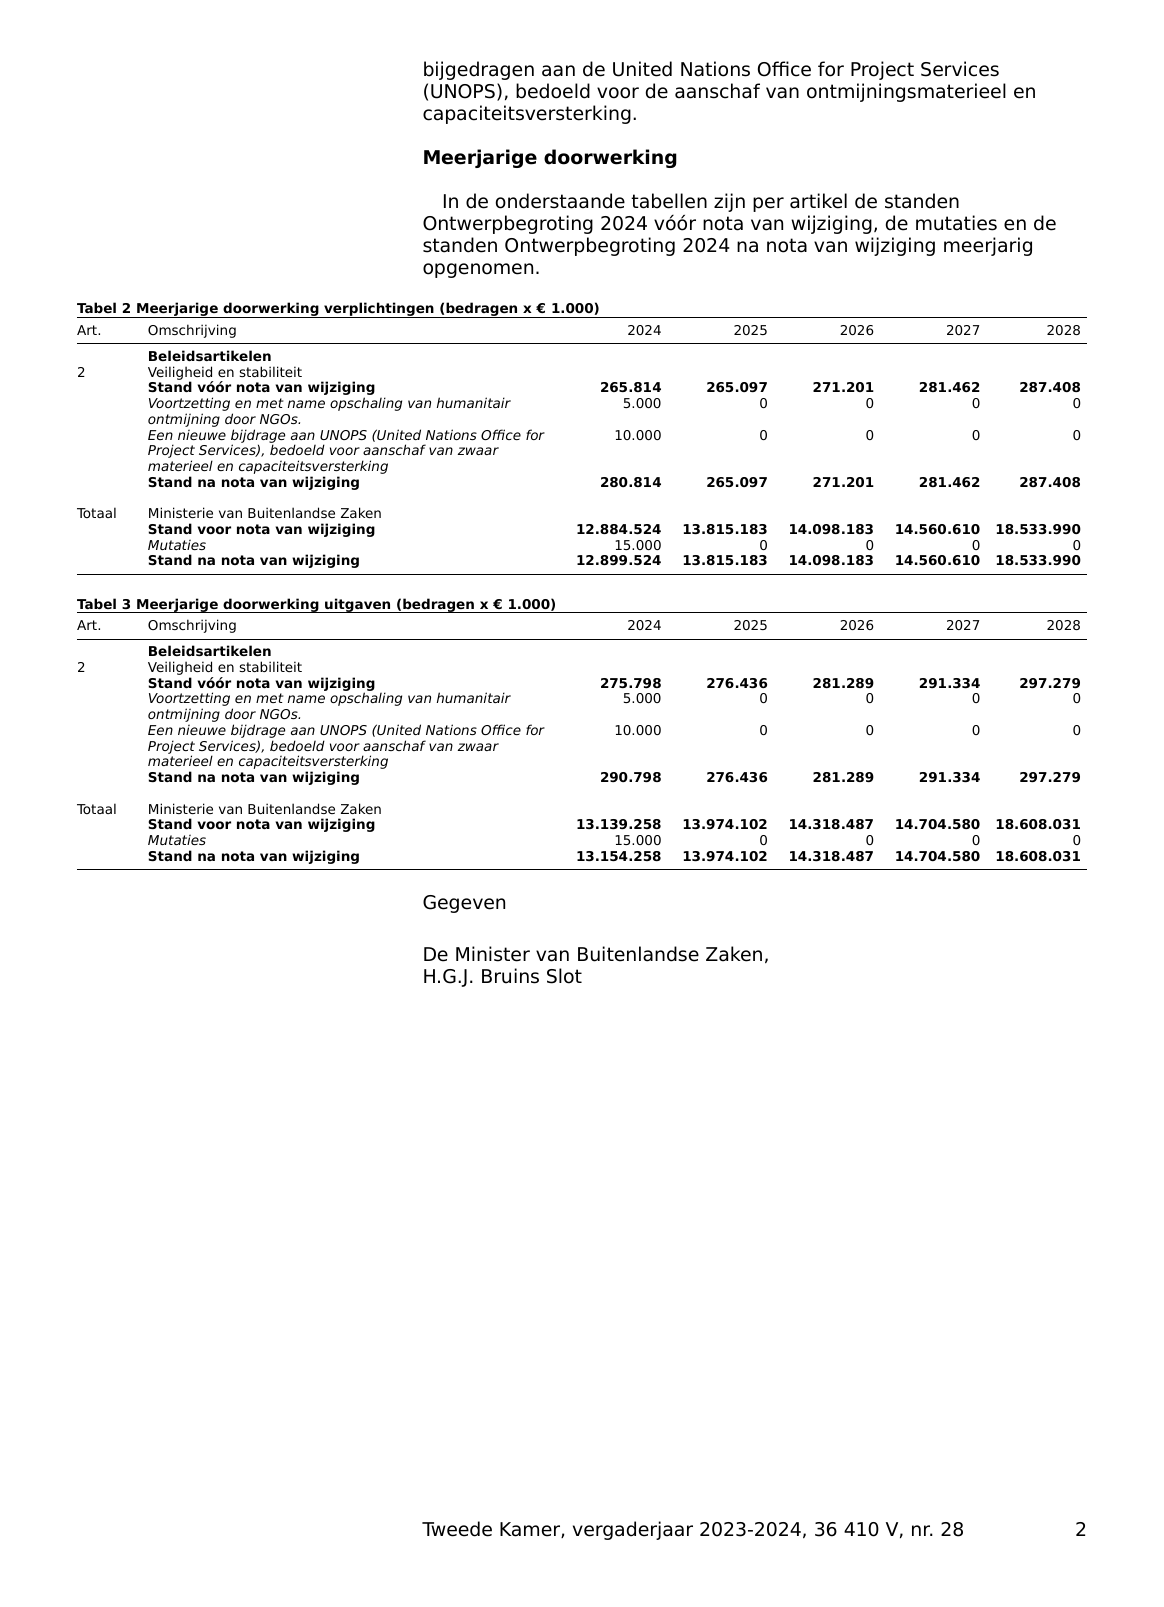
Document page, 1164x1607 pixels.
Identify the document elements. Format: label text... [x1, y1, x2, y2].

table_cell 13.974.102 [667, 817, 773, 833]
table_cell 0 [880, 723, 986, 770]
table_cell 0 [986, 538, 1087, 553]
table_cell 13.815.183 [667, 553, 773, 574]
table_cell 0 [774, 691, 880, 723]
table_cell [880, 490, 986, 506]
table_cell 14.318.487 [774, 817, 880, 833]
table_cell Stand na nota van wijziging [142, 770, 561, 786]
table_cell 14.098.183 [774, 553, 880, 574]
table_cell 265.097 [667, 475, 773, 490]
table_cell Totaal [77, 506, 142, 522]
table_cell 18.608.031 [986, 849, 1087, 869]
table_cell [77, 428, 142, 474]
table_cell [774, 660, 880, 676]
table_cell [77, 522, 142, 537]
table_cell [986, 490, 1087, 506]
table_cell Omschrijving [142, 318, 561, 343]
table_cell [77, 380, 142, 396]
table_cell Veiligheid en stabiliteit [142, 365, 561, 380]
table_cell 281.289 [774, 770, 880, 786]
table_cell 290.798 [561, 770, 667, 786]
table_cell 5.000 [561, 396, 667, 427]
table_cell [880, 786, 986, 801]
table_cell [880, 344, 986, 364]
table_cell Een nieuwe bijdrage aan UNOPS (United Nations Office for Project Services), bedoeld voor aanschaf van zwaar materieel en capaciteitsversterking [142, 428, 561, 474]
table_cell [77, 640, 142, 660]
table_cell [77, 723, 142, 770]
table_cell [774, 506, 880, 522]
table_cell 287.408 [986, 475, 1087, 490]
table_cell [667, 365, 773, 380]
table_cell 0 [667, 538, 773, 553]
table_cell [986, 640, 1087, 660]
table_cell Beleidsartikelen [142, 344, 561, 364]
table_cell 18.608.031 [986, 817, 1087, 833]
table_cell [774, 801, 880, 817]
table_cell [667, 786, 773, 801]
table_cell 0 [667, 723, 773, 770]
table_cell Art. [77, 613, 142, 638]
text In de onderstaande tabellen zijn per artikel de standen Ontwerpbegroting 2024 vóór nota van wijziging, de mutaties en de standen Ontwerpbegroting 2024 na nota van wijziging meerjarig opgenomen. [422, 191, 1087, 279]
table_cell 265.814 [561, 380, 667, 396]
table_cell 13.974.102 [667, 849, 773, 869]
table_cell [77, 475, 142, 490]
table_cell 265.097 [667, 380, 773, 396]
table_cell [77, 344, 142, 364]
table_cell 0 [986, 691, 1087, 723]
table_cell [667, 490, 773, 506]
table_cell 281.289 [774, 676, 880, 691]
table_cell 0 [667, 833, 773, 849]
table_cell Omschrijving [142, 613, 561, 638]
table_cell 0 [667, 691, 773, 723]
table_cell Stand voor nota van wijziging [142, 817, 561, 833]
table_cell Stand voor nota van wijziging [142, 522, 561, 537]
table_cell 0 [880, 538, 986, 553]
table_cell [774, 344, 880, 364]
table_cell 2024 [561, 318, 667, 343]
table_cell [561, 344, 667, 364]
table_header Tabel 2 Meerjarige doorwerking verplichtingen (bedragen x € 1.000) [77, 301, 1087, 317]
table_cell [986, 365, 1087, 380]
table_cell [667, 344, 773, 364]
table_cell [880, 660, 986, 676]
table_cell 2027 [880, 613, 986, 638]
table_cell 14.318.487 [774, 849, 880, 869]
table_cell [986, 506, 1087, 522]
table_cell 13.139.258 [561, 817, 667, 833]
table_cell 275.798 [561, 676, 667, 691]
table_cell [77, 833, 142, 849]
table_cell 14.560.610 [880, 522, 986, 537]
table_cell 2027 [880, 318, 986, 343]
table_cell 0 [986, 833, 1087, 849]
table_cell 14.704.580 [880, 817, 986, 833]
table_cell [561, 801, 667, 817]
table_cell 0 [774, 428, 880, 474]
table_cell [77, 396, 142, 427]
table_cell 2028 [986, 318, 1087, 343]
table_cell 2025 [667, 613, 773, 638]
table_cell [880, 640, 986, 660]
table_cell [986, 801, 1087, 817]
table_cell [561, 786, 667, 801]
table_cell 2026 [774, 613, 880, 638]
table_cell [774, 786, 880, 801]
table_cell [986, 786, 1087, 801]
table_cell 0 [774, 396, 880, 427]
table_cell [667, 506, 773, 522]
table_cell Mutaties [142, 538, 561, 553]
table_cell 12.899.524 [561, 553, 667, 574]
table_cell 14.704.580 [880, 849, 986, 869]
table_cell [986, 344, 1087, 364]
table_cell Voortzetting en met name opschaling van humanitair ontmijning door NGOs. [142, 691, 561, 723]
table_cell 2024 [561, 613, 667, 638]
table_cell Totaal [77, 801, 142, 817]
table_cell 13.154.258 [561, 849, 667, 869]
table_cell [774, 490, 880, 506]
table_cell [561, 490, 667, 506]
table_cell [77, 786, 142, 801]
table_cell Art. [77, 318, 142, 343]
text De Minister van Buitenlandse Zaken, H.G.J. Bruins Slot [422, 944, 1087, 988]
table_cell 0 [774, 538, 880, 553]
table_cell Veiligheid en stabiliteit [142, 660, 561, 676]
table_cell Ministerie van Buitenlandse Zaken [142, 801, 561, 817]
table_cell 276.436 [667, 770, 773, 786]
table_cell [77, 676, 142, 691]
table_cell 0 [774, 723, 880, 770]
table_cell 0 [880, 833, 986, 849]
table_header Tabel 3 Meerjarige doorwerking uitgaven (bedragen x € 1.000) [77, 597, 1087, 612]
table_cell 2028 [986, 613, 1087, 638]
table_cell 14.098.183 [774, 522, 880, 537]
table_cell Beleidsartikelen [142, 640, 561, 660]
table_cell 2 [77, 660, 142, 676]
table_cell 297.279 [986, 770, 1087, 786]
table_cell 2 [77, 365, 142, 380]
table_cell [142, 490, 561, 506]
table_cell [561, 365, 667, 380]
table_cell Stand na nota van wijziging [142, 849, 561, 869]
table_cell Stand na nota van wijziging [142, 553, 561, 574]
table_cell 0 [986, 396, 1087, 427]
table_cell 18.533.990 [986, 522, 1087, 537]
table_cell 5.000 [561, 691, 667, 723]
table_cell [77, 691, 142, 723]
table_cell [77, 770, 142, 786]
table_cell 0 [986, 723, 1087, 770]
subtitle Meerjarige doorwerking [422, 147, 1087, 169]
table_cell 0 [667, 396, 773, 427]
table_cell 281.462 [880, 475, 986, 490]
table_cell [667, 660, 773, 676]
table_cell [986, 660, 1087, 676]
table_cell [77, 490, 142, 506]
table_cell [667, 801, 773, 817]
table_cell Stand na nota van wijziging [142, 475, 561, 490]
table_cell 10.000 [561, 723, 667, 770]
table_cell [774, 365, 880, 380]
table_cell 2026 [774, 318, 880, 343]
table_cell [880, 365, 986, 380]
table_cell 0 [774, 833, 880, 849]
table_cell [667, 640, 773, 660]
table_cell [77, 849, 142, 869]
table_cell 276.436 [667, 676, 773, 691]
table_cell [561, 640, 667, 660]
table_cell 280.814 [561, 475, 667, 490]
table_cell Stand vóór nota van wijziging [142, 380, 561, 396]
table_cell 10.000 [561, 428, 667, 474]
table_cell 15.000 [561, 538, 667, 553]
table_cell 271.201 [774, 380, 880, 396]
table_cell 0 [880, 396, 986, 427]
table_cell [142, 786, 561, 801]
table_cell 271.201 [774, 475, 880, 490]
table_cell Stand vóór nota van wijziging [142, 676, 561, 691]
table_cell [77, 817, 142, 833]
text bijgedragen aan de United Nations Office for Project Services (UNOPS), bedoeld voor de aanschaf van ontmijningsmaterieel en capaciteitsversterking. [422, 59, 1087, 125]
table_cell 2025 [667, 318, 773, 343]
table_cell 0 [667, 428, 773, 474]
table_cell Ministerie van Buitenlandse Zaken [142, 506, 561, 522]
text Gegeven [422, 892, 1087, 914]
table_cell 14.560.610 [880, 553, 986, 574]
table_cell Een nieuwe bijdrage aan UNOPS (United Nations Office for Project Services), bedoeld voor aanschaf van zwaar materieel en capaciteitsversterking [142, 723, 561, 770]
table_cell 12.884.524 [561, 522, 667, 537]
table_cell 291.334 [880, 676, 986, 691]
table_cell Voortzetting en met name opschaling van humanitair ontmijning door NGOs. [142, 396, 561, 427]
table_cell 15.000 [561, 833, 667, 849]
table_cell 0 [880, 428, 986, 474]
table_cell 18.533.990 [986, 553, 1087, 574]
table_cell [561, 506, 667, 522]
table_cell 13.815.183 [667, 522, 773, 537]
table_cell 287.408 [986, 380, 1087, 396]
table_cell [77, 553, 142, 574]
table_cell [77, 538, 142, 553]
table_cell 0 [880, 691, 986, 723]
table_cell 291.334 [880, 770, 986, 786]
table_cell [880, 506, 986, 522]
table_cell [880, 801, 986, 817]
table_cell 0 [986, 428, 1087, 474]
table_cell Mutaties [142, 833, 561, 849]
table_cell 297.279 [986, 676, 1087, 691]
table_cell 281.462 [880, 380, 986, 396]
table_cell [561, 660, 667, 676]
table_cell [774, 640, 880, 660]
